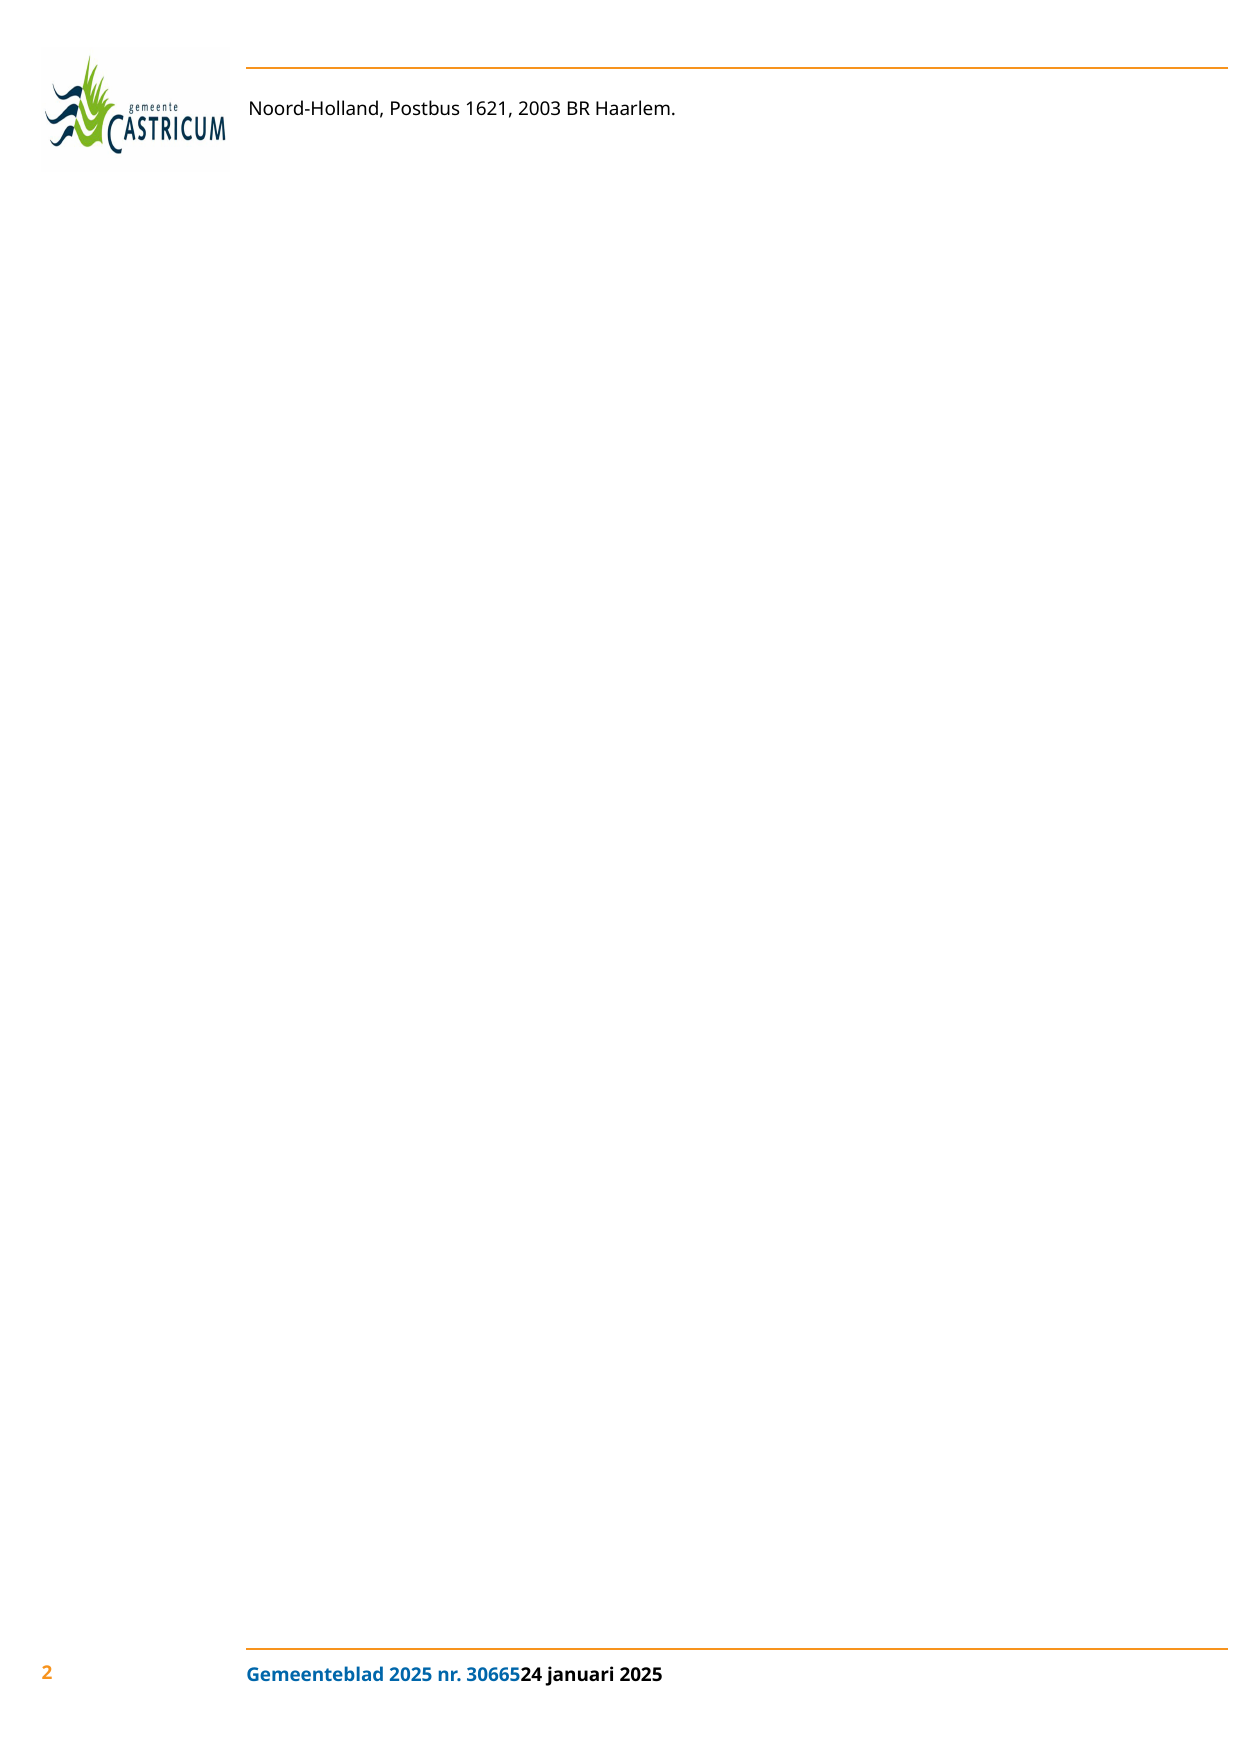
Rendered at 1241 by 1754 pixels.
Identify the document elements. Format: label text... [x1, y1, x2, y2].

text Noord-Holland, Postbus 1621, 2003 BR Haarlem. [248, 95, 1152, 121]
picture [41, 47, 231, 172]
